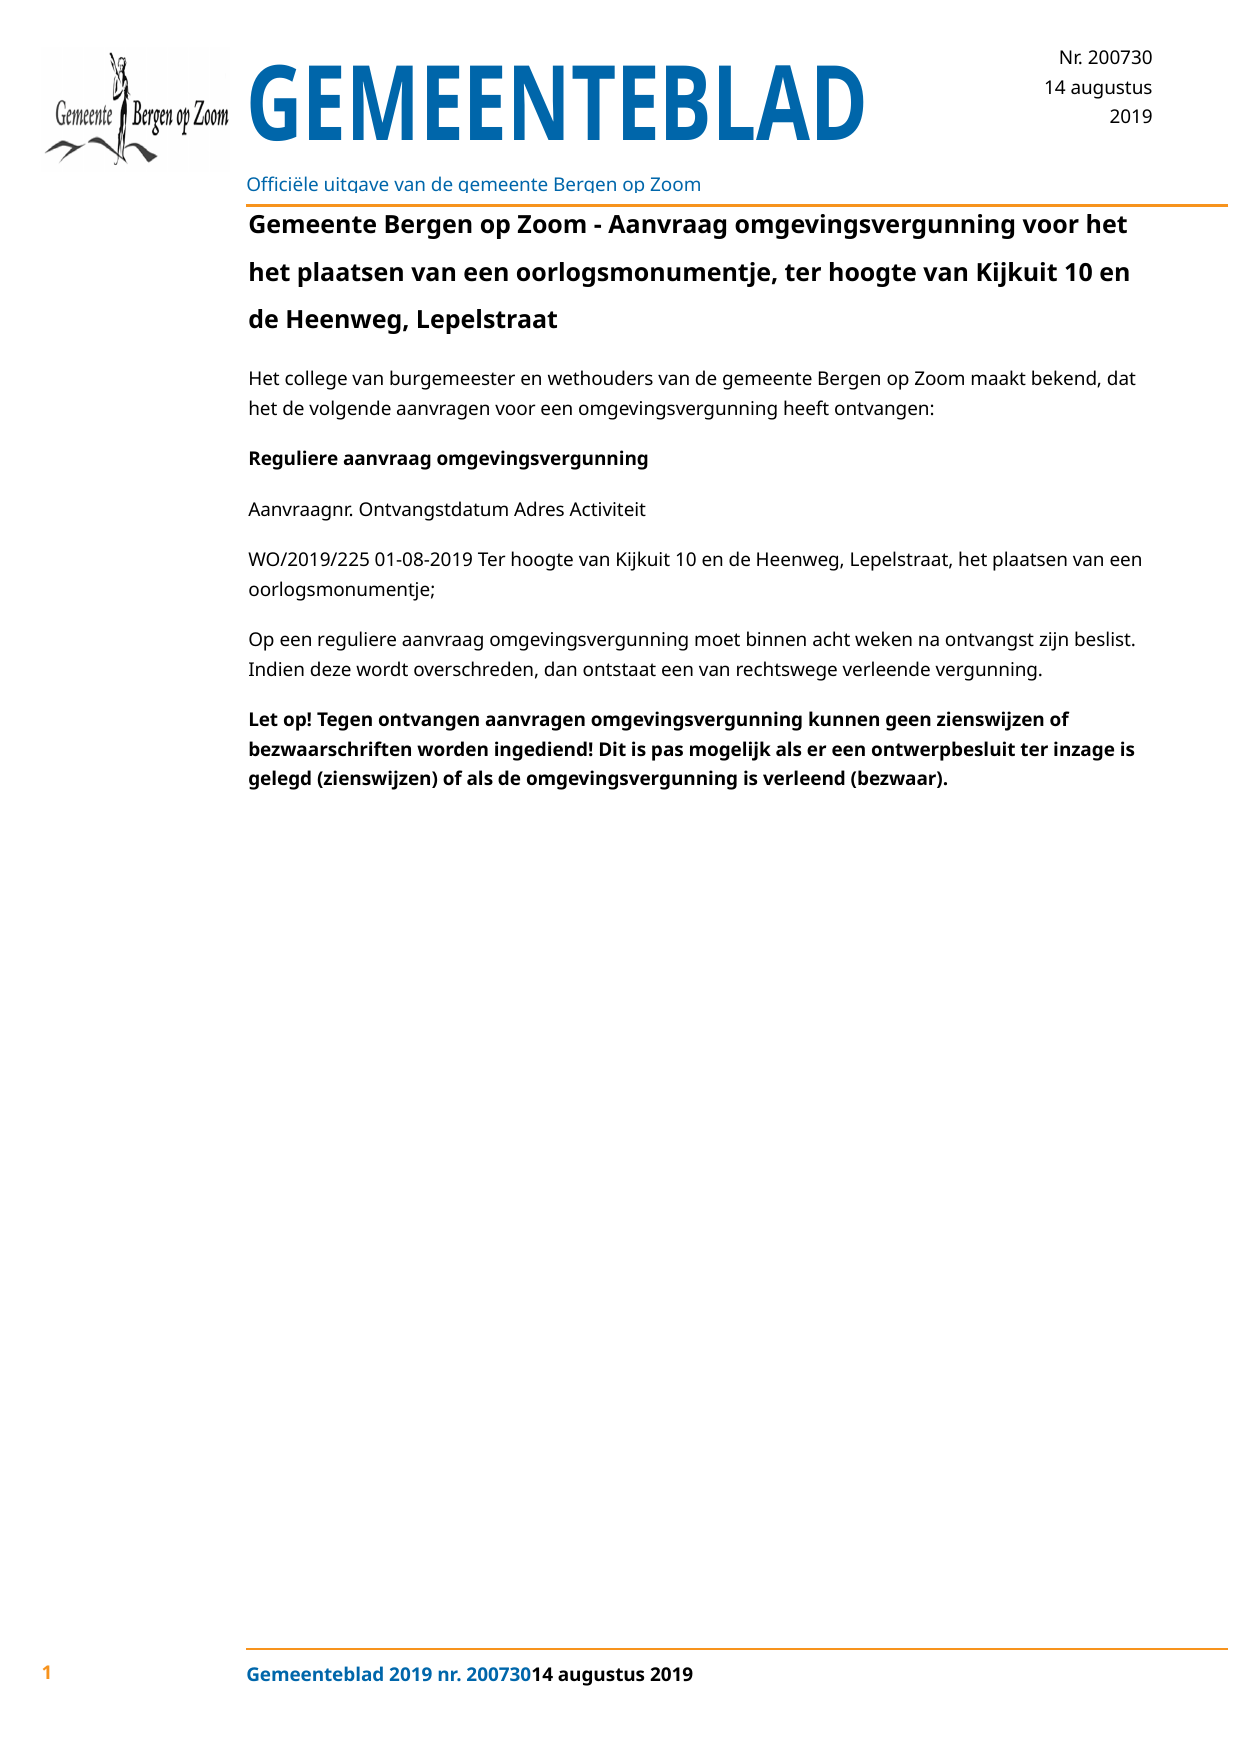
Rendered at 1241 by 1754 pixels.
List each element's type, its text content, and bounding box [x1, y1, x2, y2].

text Let op! Tegen ontvangen aanvragen omgevingsvergunning kunnen geen zienswijzen of bezwaarschriften worden ingediend! Dit is pas mogelijk als er een ontwerpbesluit ter inzage is gelegd (zienswijzen) of als de omgevingsvergunning is verleend (bezwaar). [248, 706, 1152, 791]
text Gemeente Bergen op Zoom - Aanvraag omgevingsvergunning voor het het plaatsen van een oorlogsmonumentje, ter hoogte van Kijkuit 10 en de Heenweg, Lepelstraat [248, 207, 1152, 336]
text Het college van burgemeester en wethouders van de gemeente Bergen op Zoom maakt bekend, dat het de volgende aanvragen voor een omgevingsvergunning heeft ontvangen: [248, 366, 1152, 421]
text Aanvraagnr. Ontvangstdatum Adres Activiteit [248, 496, 1152, 522]
picture [41, 47, 231, 172]
text Reguliere aanvraag omgevingsvergunning [248, 446, 1152, 471]
text Op een reguliere aanvraag omgevingsvergunning moet binnen acht weken na ontvangst zijn beslist. Indien deze wordt overschreden, dan ontstaat een van rechtswege verleende vergunning. [248, 626, 1152, 682]
text WO/2019/225 01-08-2019 Ter hoogte van Kijkuit 10 en de Heenweg, Lepelstraat, het plaatsen van een oorlogsmonumentje; [248, 546, 1152, 602]
